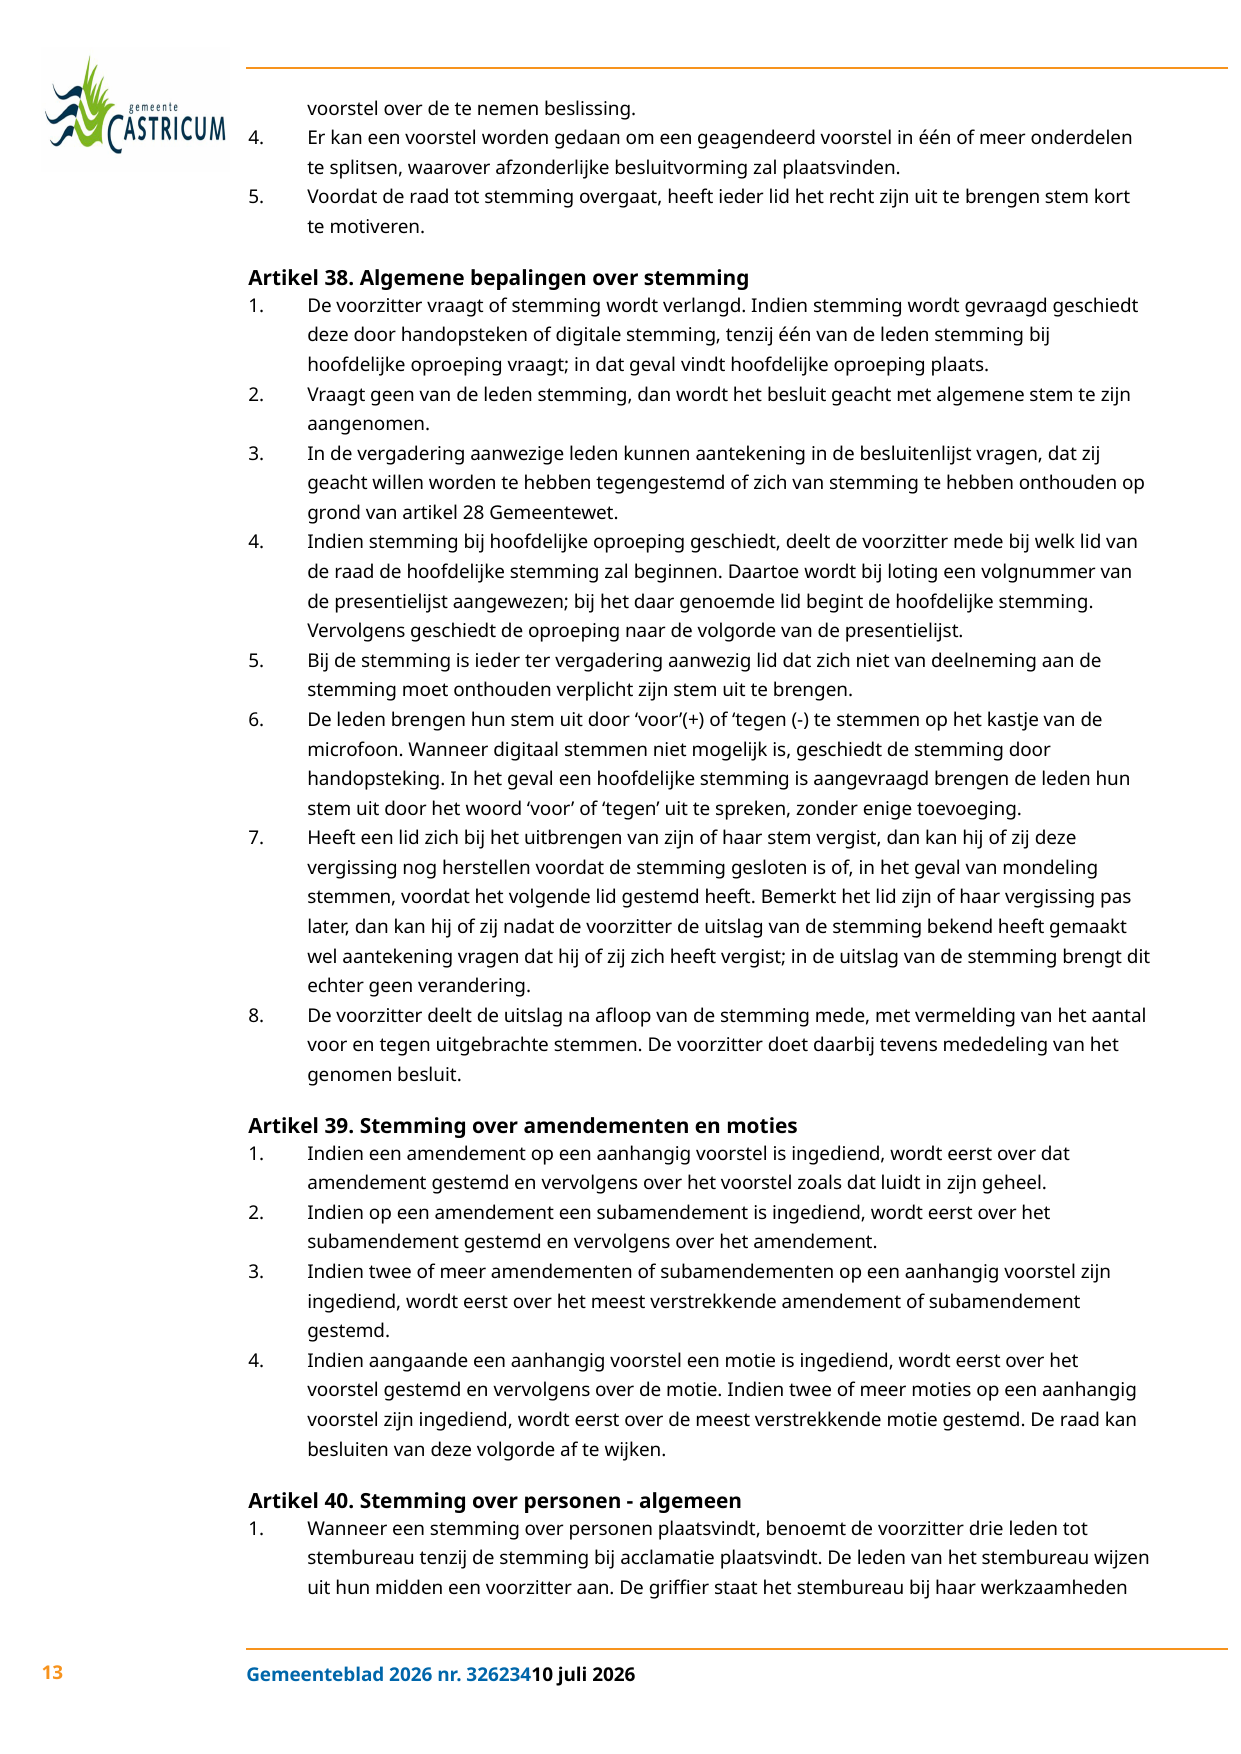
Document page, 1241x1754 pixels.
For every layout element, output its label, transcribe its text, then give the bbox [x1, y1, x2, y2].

list Heeft een lid zich bij het uitbrengen van zijn of haar stem vergist, dan kan hij of zij deze vergissing nog herstellen voordat de stemming gesloten is of, in het geval van mondeling stemmen, voordat het volgende lid gestemd heeft. Bemerkt het lid zijn of haar vergissing pas later, dan kan hij of zij nadat de voorzitter de uitslag van de stemming bekend heeft gemaakt wel aantekening vragen dat hij of zij zich heeft vergist; in de uitslag van de stemming brengt dit echter geen verandering. [248, 824, 1152, 998]
list De voorzitter deelt de uitslag na afloop van de stemming mede, met vermelding van het aantal voor en tegen uitgebrachte stemmen. De voorzitter doet daarbij tevens mededeling van het genomen besluit. [248, 1002, 1152, 1087]
list Indien aangaande een aanhangig voorstel een motie is ingediend, wordt eerst over het voorstel gestemd en vervolgens over de motie. Indien twee of meer moties op een aanhangig voorstel zijn ingediend, wordt eerst over de meest verstrekkende motie gestemd. De raad kan besluiten van deze volgorde af te wijken. [248, 1347, 1152, 1462]
picture [41, 47, 231, 172]
list Voordat de raad tot stemming overgaat, heeft ieder lid het recht zijn uit te brengen stem kort te motiveren. [248, 183, 1152, 239]
list Vraagt geen van de leden stemming, dan wordt het besluit geacht met algemene stem te zijn aangenomen. [248, 381, 1152, 436]
list In de vergadering aanwezige leden kunnen aantekening in de besluitenlijst vragen, dat zij geacht willen worden te hebben tegengestemd of zich van stemming te hebben onthouden op grond van artikel 28 Gemeentewet. [248, 440, 1152, 525]
text Artikel 38. Algemene bepalingen over stemming [248, 263, 1152, 292]
text Artikel 39. Stemming over amendementen en moties [248, 1112, 1152, 1140]
list Indien op een amendement een subamendement is ingediend, wordt eerst over het subamendement gestemd en vervolgens over het amendement. [248, 1199, 1152, 1254]
list Er kan een voorstel worden gedaan om een geagendeerd voorstel in één of meer onderdelen te splitsen, waarover afzonderlijke besluitvorming zal plaatsvinden. [248, 124, 1152, 180]
list De voorzitter vraagt of stemming wordt verlangd. Indien stemming wordt gevraagd geschiedt deze door handopsteken of digitale stemming, tenzij één van de leden stemming bij hoofdelijke oproeping vraagt; in dat geval vindt hoofdelijke oproeping plaats. [248, 292, 1152, 377]
list Indien een amendement op een aanhangig voorstel is ingediend, wordt eerst over dat amendement gestemd en vervolgens over het voorstel zoals dat luidt in zijn geheel. [248, 1140, 1152, 1195]
text Artikel 40. Stemming over personen - algemeen [248, 1486, 1152, 1515]
list Indien twee of meer amendementen of subamendementen op een aanhangig voorstel zijn ingediend, wordt eerst over het meest verstrekkende amendement of subamendement gestemd. [248, 1258, 1152, 1343]
list De leden brengen hun stem uit door ‘voor’(+) of ‘tegen (-) te stemmen op het kastje van de microfoon. Wanneer digitaal stemmen niet mogelijk is, geschiedt de stemming door handopsteking. In het geval een hoofdelijke stemming is aangevraagd brengen de leden hun stem uit door het woord ‘voor’ of ‘tegen’ uit te spreken, zonder enige toevoeging. [248, 706, 1152, 821]
list Wanneer een stemming over personen plaatsvindt, benoemt de voorzitter drie leden tot stembureau tenzij de stemming bij acclamatie plaatsvindt. De leden van het stembureau wijzen uit hun midden een voorzitter aan. De griffier staat het stembureau bij haar werkzaamheden [248, 1515, 1152, 1599]
list voorstel over de te nemen beslissing. [248, 95, 1152, 121]
list Bij de stemming is ieder ter vergadering aanwezig lid dat zich niet van deelneming aan de stemming moet onthouden verplicht zijn stem uit te brengen. [248, 647, 1152, 702]
list Indien stemming bij hoofdelijke oproeping geschiedt, deelt de voorzitter mede bij welk lid van de raad de hoofdelijke stemming zal beginnen. Daartoe wordt bij loting een volgnummer van de presentielijst aangewezen; bij het daar genoemde lid begint de hoofdelijke stemming. Vervolgens geschiedt de oproeping naar de volgorde van de presentielijst. [248, 529, 1152, 643]
